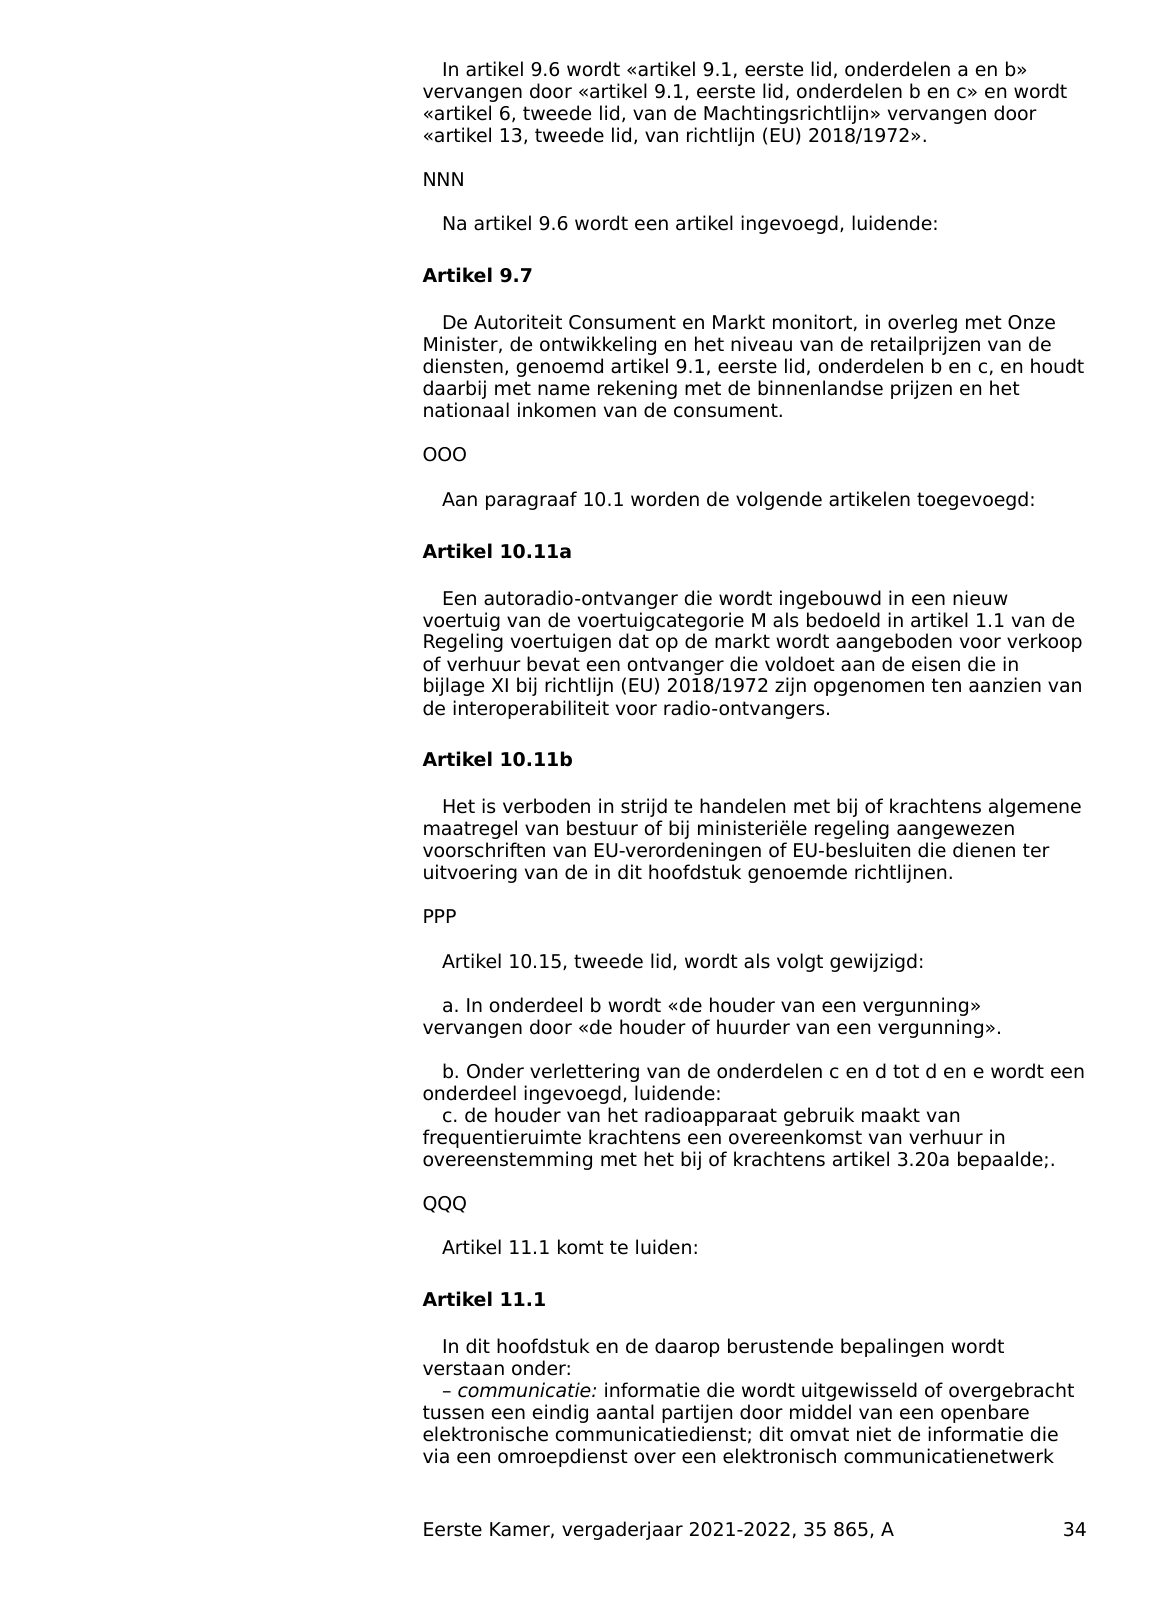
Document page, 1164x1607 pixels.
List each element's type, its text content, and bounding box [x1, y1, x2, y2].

text QQQ [422, 1193, 1087, 1215]
subtitle Artikel 10.11b [422, 749, 1087, 771]
text Na artikel 9.6 wordt een artikel ingevoegd, luidende: [422, 213, 1087, 235]
text Artikel 10.15, tweede lid, wordt als volgt gewijzigd: [422, 951, 1087, 973]
text Artikel 11.1 komt te luiden: [422, 1237, 1087, 1259]
subtitle Artikel 10.11a [422, 541, 1087, 562]
text Aan paragraaf 10.1 worden de volgende artikelen toegevoegd: [422, 488, 1087, 511]
text a. In onderdeel b wordt «de houder van een vergunning» vervangen door «de houder of huurder van een vergunning». [422, 995, 1087, 1039]
text OOO [422, 444, 1087, 466]
text NNN [422, 169, 1087, 191]
subtitle Artikel 11.1 [422, 1289, 1087, 1311]
text In artikel 9.6 wordt «artikel 9.1, eerste lid, onderdelen a en b» vervangen door «artikel 9.1, eerste lid, onderdelen b en c» en wordt «artikel 6, tweede lid, van de Machtingsrichtlijn» vervangen door «artikel 13, tweede lid, van richtlijn (EU) 2018/1972». [422, 59, 1087, 147]
subtitle Artikel 9.7 [422, 265, 1087, 287]
text Een autoradio-ontvanger die wordt ingebouwd in een nieuw voertuig van de voertuigcategorie M als bedoeld in artikel 1.1 van de Regeling voertuigen dat op de markt wordt aangeboden voor verkoop of verhuur bevat een ontvanger die voldoet aan de eisen die in bijlage XI bij richtlijn (EU) 2018/1972 zijn opgenomen ten aanzien van de interoperabiliteit voor radio-ontvangers. [422, 587, 1087, 719]
text In dit hoofdstuk en de daarop berustende bepalingen wordt verstaan onder: [422, 1336, 1087, 1380]
text b. Onder verlettering van de onderdelen c en d tot d en e wordt een onderdeel ingevoegd, luidende: [422, 1061, 1087, 1105]
text c. de houder van het radioapparaat gebruik maakt van frequentieruimte krachtens een overeenkomst van verhuur in overeenstemming met het bij of krachtens artikel 3.20a bepaalde;. [422, 1105, 1087, 1171]
text PPP [422, 906, 1087, 928]
text Het is verboden in strijd te handelen met bij of krachtens algemene maatregel van bestuur of bij ministeriële regeling aangewezen voorschriften van EU-verordeningen of EU-besluiten die dienen ter uitvoering van de in dit hoofdstuk genoemde richtlijnen. [422, 796, 1087, 884]
text De Autoriteit Consument en Markt monitort, in overleg met Onze Minister, de ontwikkeling en het niveau van de retailprijzen van de diensten, genoemd artikel 9.1, eerste lid, onderdelen b en c, en houdt daarbij met name rekening met de binnenlandse prijzen en het nationaal inkomen van de consument. [422, 312, 1087, 422]
text – communicatie: informatie die wordt uitgewisseld of overgebracht tussen een eindig aantal partijen door middel van een openbare elektronische communicatiedienst; dit omvat niet de informatie die via een omroepdienst over een elektronisch communicatienetwerk [422, 1380, 1087, 1468]
